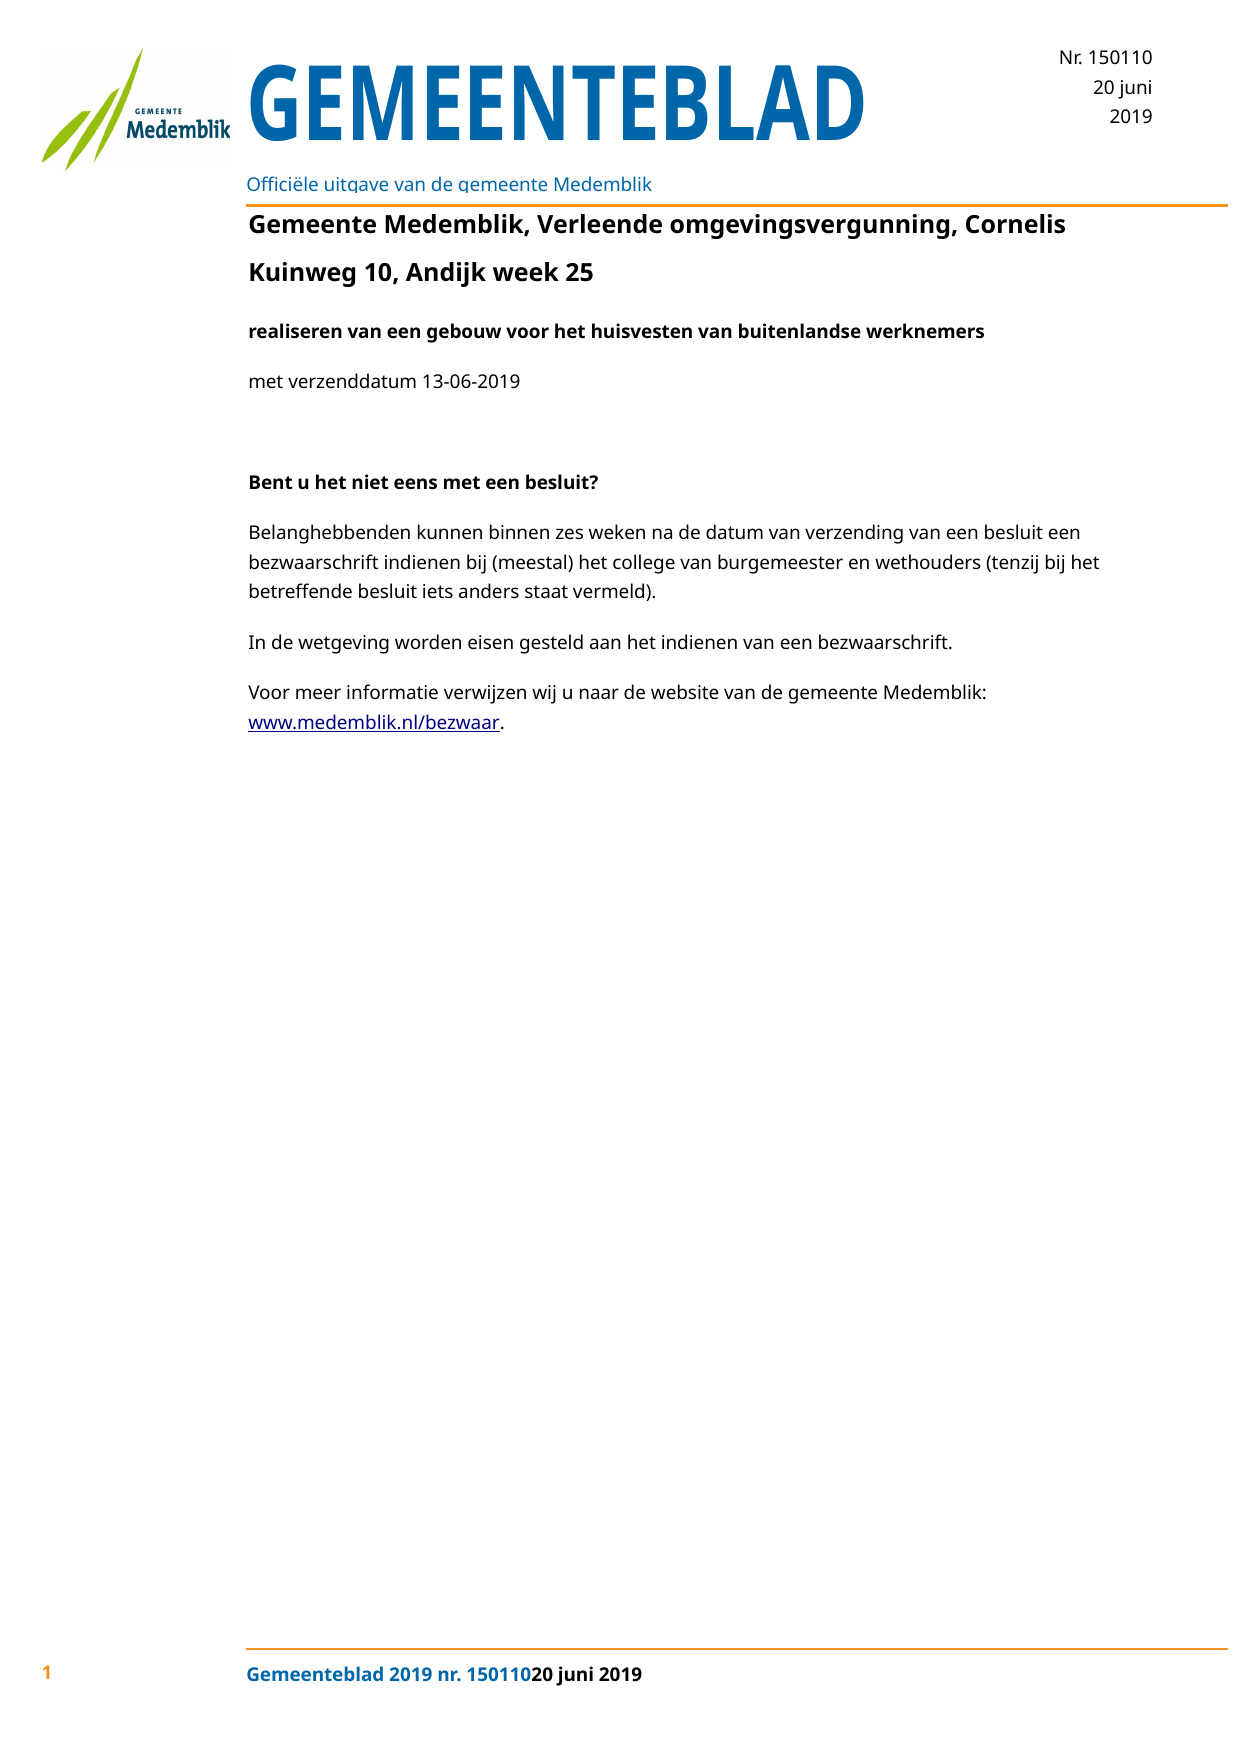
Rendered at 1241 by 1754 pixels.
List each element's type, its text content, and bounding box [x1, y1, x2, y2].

text Voor meer informatie verwijzen wij u naar de website van de gemeente Medemblik: www.medemblik.nl/bezwaar. [248, 679, 1152, 735]
text Gemeente Medemblik, Verleende omgevingsvergunning, Cornelis Kuinweg 10, Andijk week 25 [248, 207, 1152, 288]
text Bent u het niet eens met een besluit? [248, 469, 1152, 495]
text Belanghebbenden kunnen binnen zes weken na de datum van verzending van een besluit een bezwaarschrift indienen bij (meestal) het college van burgemeester en wethouders (tenzij bij het betreffende besluit iets anders staat vermeld). [248, 519, 1152, 604]
picture [41, 47, 231, 172]
text realiseren van een gebouw voor het huisvesten van buitenlandse werknemers [248, 318, 1152, 344]
text met verzenddatum 13-06-2019 [248, 368, 1152, 394]
text In de wetgeving worden eisen gesteld aan het indienen van een bezwaarschrift. [248, 629, 1152, 655]
